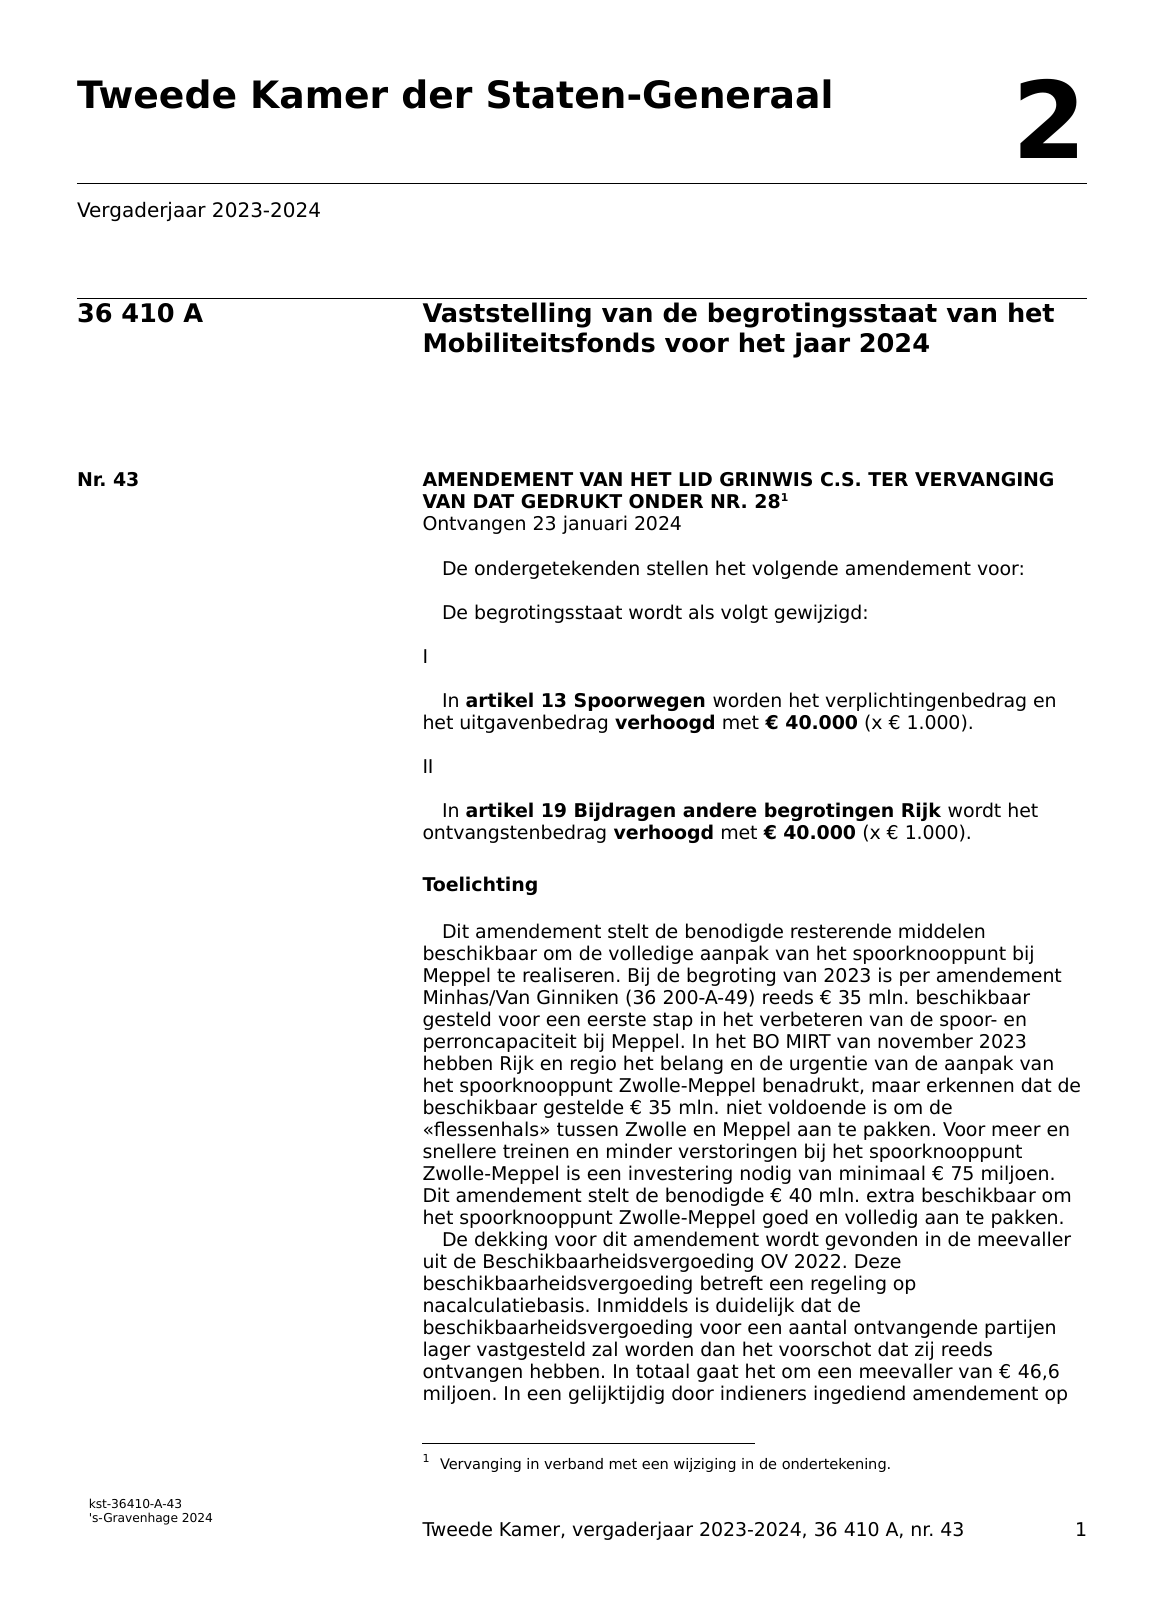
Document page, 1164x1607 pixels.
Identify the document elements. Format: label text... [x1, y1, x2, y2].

table_header 2 [886, 59, 1087, 183]
text kst-36410-A-43 [88, 1497, 323, 1511]
text Vervanging in verband met een wijziging in de ondertekening. [422, 1452, 1087, 1474]
text De begrotingsstaat wordt als volgt gewijzigd: [422, 602, 1087, 624]
text In artikel 19 Bijdragen andere begrotingen Rijk wordt het ontvangstenbedrag verhoogd met € 40.000 (x € 1.000). [422, 800, 1087, 844]
text 's-Gravenhage 2024 [88, 1511, 323, 1525]
text De dekking voor dit amendement wordt gevonden in de meevaller uit de Beschikbaarheidsvergoeding OV 2022. Deze beschikbaarheidsvergoeding betreft een regeling op nacalculatiebasis. Inmiddels is duidelijk dat de beschikbaarheidsvergoeding voor een aantal ontvangende partijen lager vastgesteld zal worden dan het voorschot dat zij reeds ontvangen hebben. In totaal gaat het om een meevaller van € 46,6 miljoen. In een gelijktijdig door indieners ingediend amendement op [422, 1229, 1087, 1405]
subtitle Toelichting [422, 874, 1087, 896]
text In artikel 13 Spoorwegen worden het verplichtingenbedrag en het uitgavenbedrag verhoogd met € 40.000 (x € 1.000). [422, 690, 1087, 734]
table_header Tweede Kamer der Staten-Generaal [77, 59, 886, 183]
text I [422, 646, 1087, 668]
table_cell Vergaderjaar 2023-2024 [77, 184, 1087, 298]
subtitle 36 410 A Vaststelling van de begrotingsstaat van het Mobiliteitsfonds voor het jaar 2024 [77, 299, 1087, 358]
text II [422, 756, 1087, 778]
text De ondergetekenden stellen het volgende amendement voor: [422, 557, 1087, 579]
text Ontvangen 23 januari 2024 [422, 513, 1087, 535]
text Dit amendement stelt de benodigde resterende middelen beschikbaar om de volledige aanpak van het spoorknooppunt bij Meppel te realiseren. Bij de begroting van 2023 is per amendement Minhas/Van Ginniken (36 200-A-49) reeds € 35 mln. beschikbaar gesteld voor een eerste stap in het verbeteren van de spoor- en perroncapaciteit bij Meppel. In het BO MIRT van november 2023 hebben Rijk en regio het belang en de urgentie van de aanpak van het spoorknooppunt Zwolle-Meppel benadrukt, maar erkennen dat de beschikbaar gestelde € 35 mln. niet voldoende is om de «flessenhals» tussen Zwolle en Meppel aan te pakken. Voor meer en snellere treinen en minder verstoringen bij het spoorknooppunt Zwolle-Meppel is een investering nodig van minimaal € 75 miljoen. Dit amendement stelt de benodigde € 40 mln. extra beschikbaar om het spoorknooppunt Zwolle-Meppel goed en volledig aan te pakken. [422, 921, 1087, 1229]
subtitle Nr. 43 AMENDEMENT VAN HET LID GRINWIS C.S. TER VERVANGING VAN DAT GEDRUKT ONDER NR. 28 [77, 469, 1087, 513]
